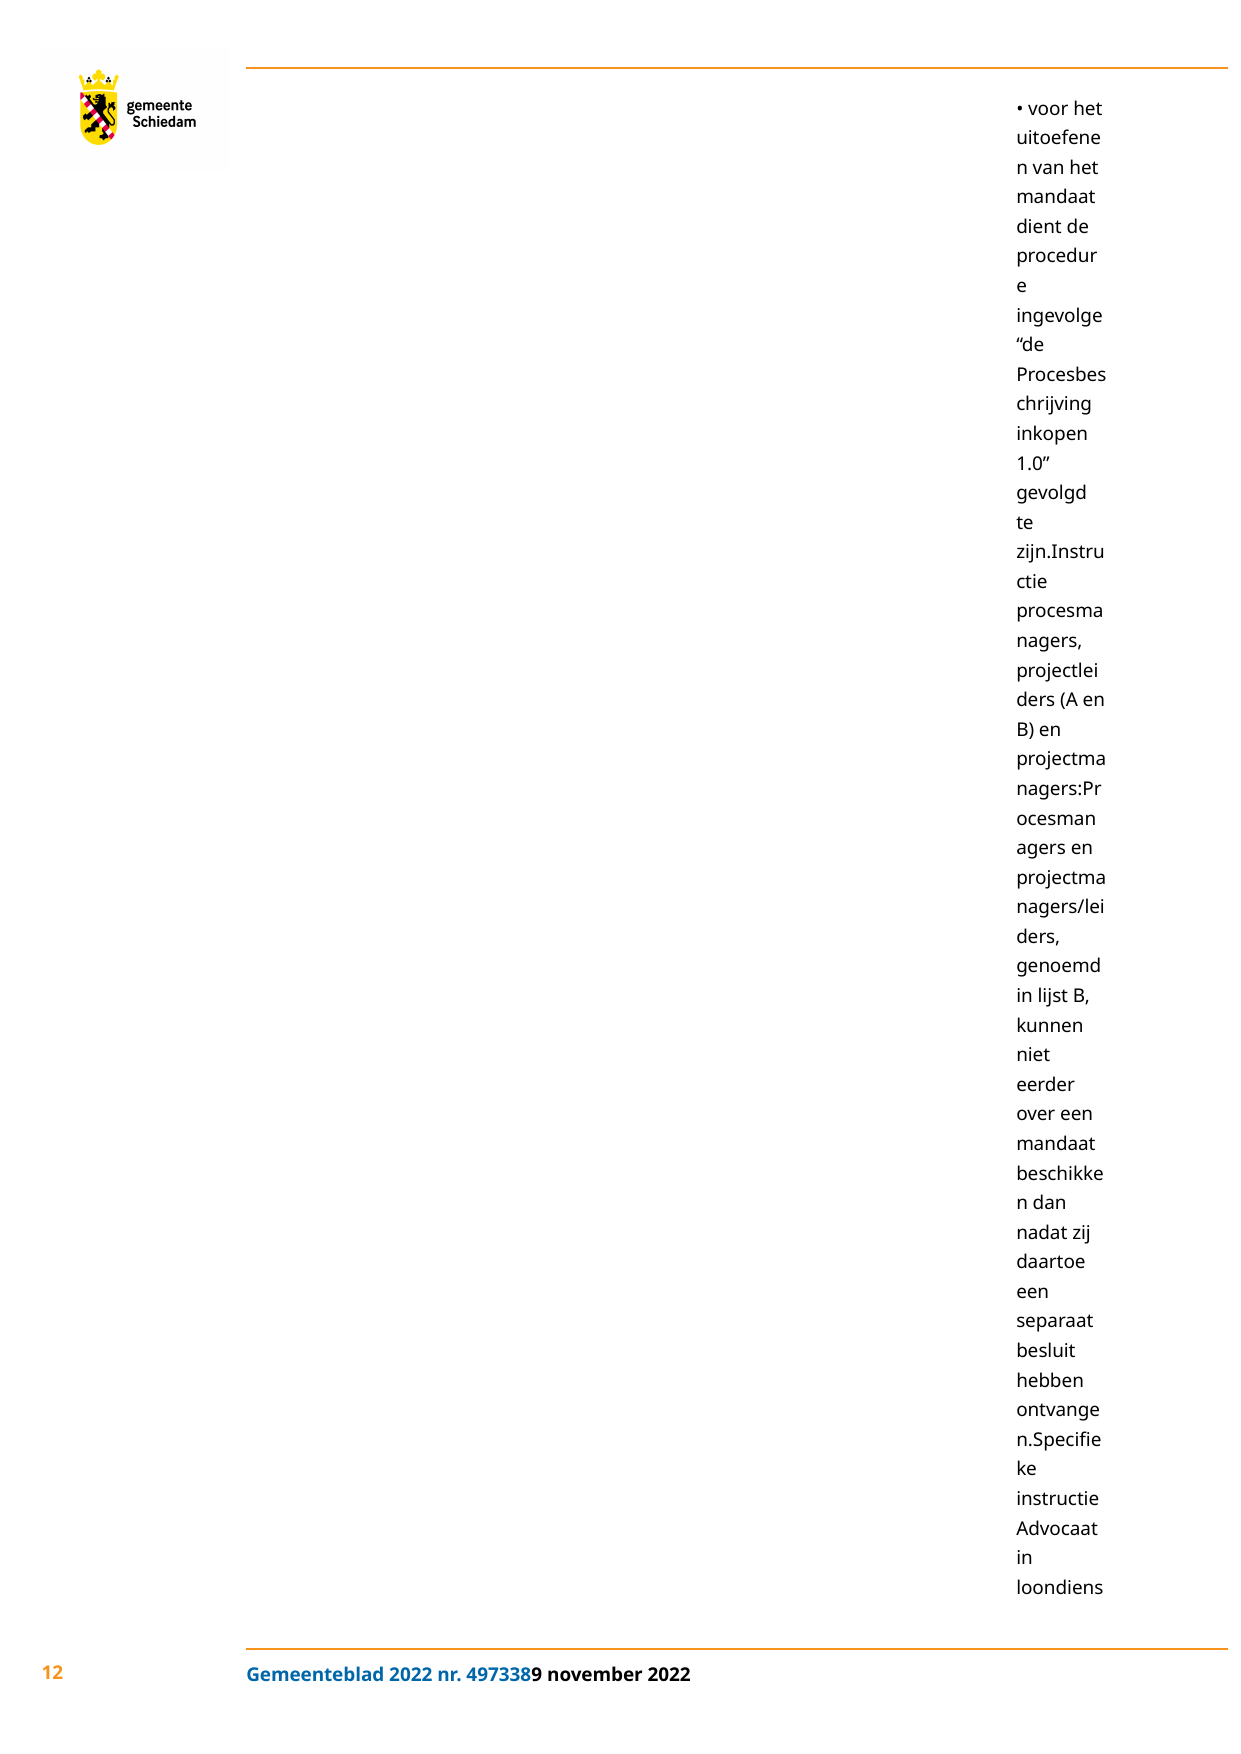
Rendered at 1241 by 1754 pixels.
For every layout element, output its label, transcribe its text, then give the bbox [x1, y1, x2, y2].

table_cell • voor het uitoefenen van het mandaat dient de procedure ingevolge “de Procesbeschrijving inkopen 1.0” gevolgd te zijn.Instructie procesmanagers, projectleiders (A en B) en projectmanagers:Procesmanagers en projectmanagers/leiders, genoemd in lijst B, kunnen niet eerder over een mandaat beschikken dan nadat zij daartoe een separaat besluit hebben ontvangen.Specifieke instructie Advocaat in loondiens [1016, 95, 1106, 1600]
picture [41, 47, 231, 172]
table_cell [406, 95, 542, 1600]
table_cell [1106, 95, 1129, 1600]
table_cell [745, 95, 903, 1600]
table_cell [248, 95, 338, 1600]
table_cell [338, 95, 406, 1600]
table_cell [903, 95, 1016, 1600]
table_cell [1129, 95, 1152, 1600]
table_cell [542, 95, 745, 1600]
